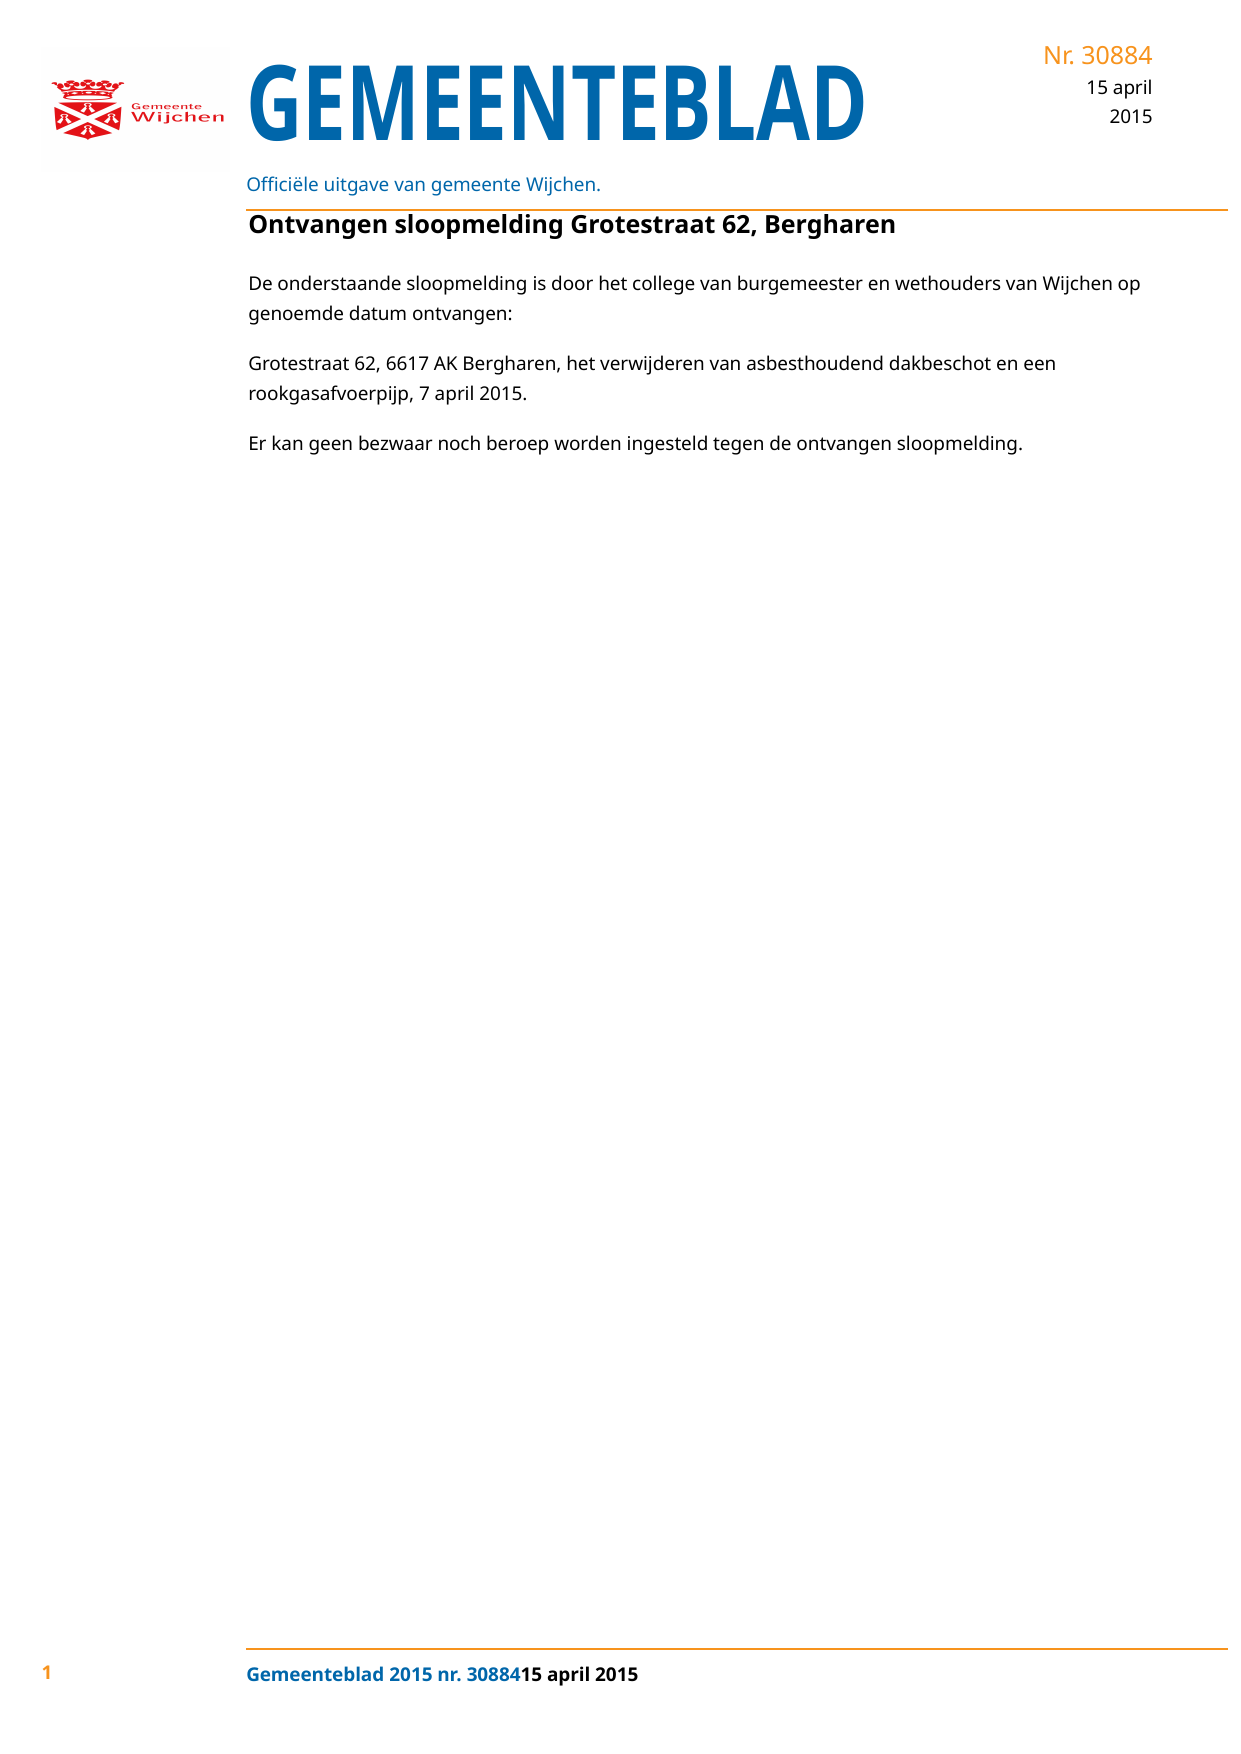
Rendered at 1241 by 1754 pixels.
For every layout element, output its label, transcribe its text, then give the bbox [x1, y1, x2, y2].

picture [41, 47, 231, 172]
text Ontvangen sloopmelding Grotestraat 62, Bergharen [248, 211, 1152, 241]
text De onderstaande sloopmelding is door het college van burgemeester en wethouders van Wijchen op genoemde datum ontvangen: [248, 270, 1152, 326]
text Er kan geen bezwaar noch beroep worden ingesteld tegen de ontvangen sloopmelding. [248, 430, 1152, 456]
text Grotestraat 62, 6617 AK Bergharen, het verwijderen van asbesthoudend dakbeschot en een rookgasafvoerpijp, 7 april 2015. [248, 350, 1152, 406]
